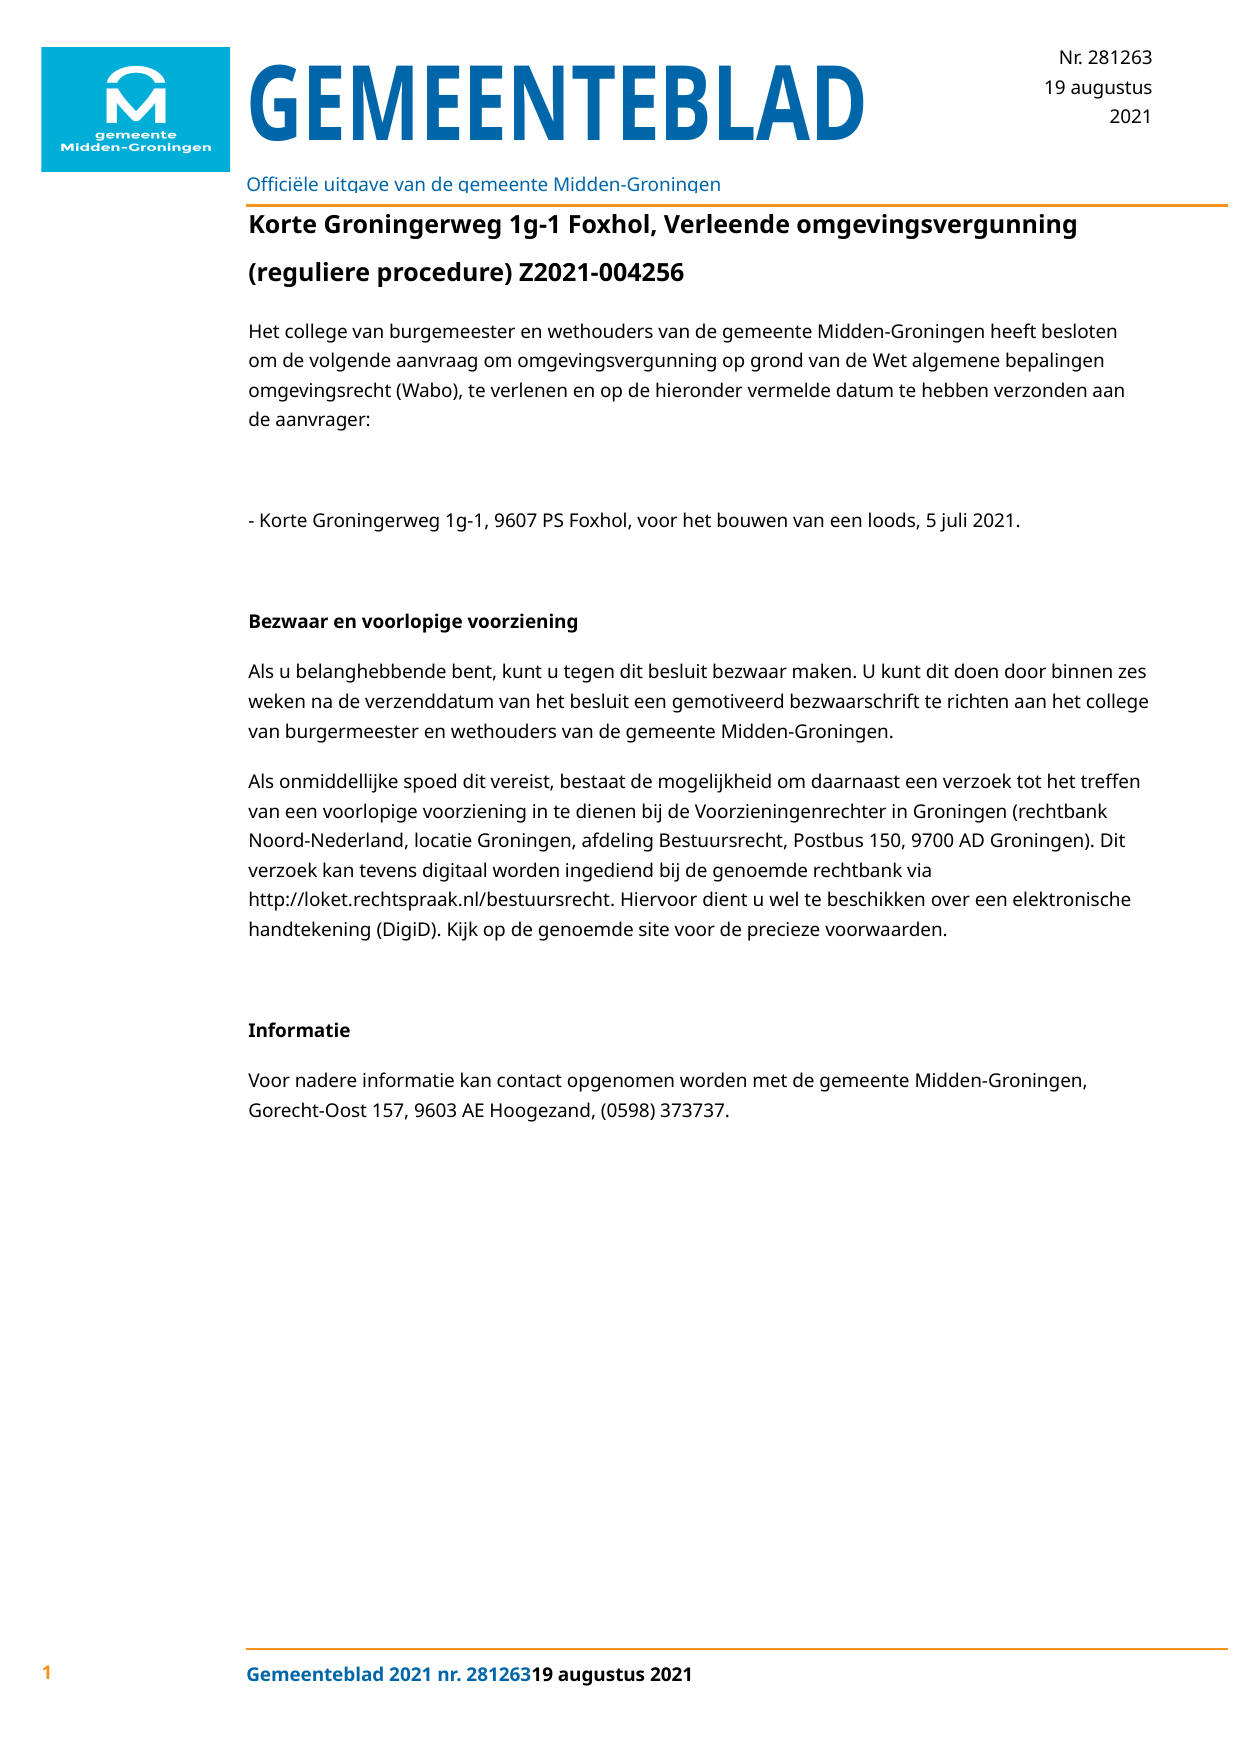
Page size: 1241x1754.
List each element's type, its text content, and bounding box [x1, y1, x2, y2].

text Korte Groningerweg 1g-1 Foxhol, Verleende omgevingsvergunning (reguliere procedure) Z2021-004256 [248, 207, 1152, 288]
text Informatie [248, 1017, 1152, 1043]
text Als onmiddellijke spoed dit vereist, bestaat de mogelijkheid om daarnaast een verzoek tot het treffen van een voorlopige voorziening in te dienen bij de Voorzieningenrechter in Groningen (rechtbank Noord-Nederland, locatie Groningen, afdeling Bestuursrecht, Postbus 150, 9700 AD Groningen). Dit verzoek kan tevens digitaal worden ingediend bij de genoemde rechtbank via http://loket.rechtspraak.nl/bestuursrecht. Hiervoor dient u wel te beschikken over een elektronische handtekening (DigiD). Kijk op de genoemde site voor de precieze voorwaarden. [248, 768, 1152, 942]
picture [108, 66, 164, 82]
text Voor nadere informatie kan contact opgenomen worden met de gemeente Midden-Groningen, Gorecht-Oost 157, 9603 AE Hoogezand, (0598) 373737. [248, 1067, 1152, 1123]
text Het college van burgemeester en wethouders van de gemeente Midden-Groningen heeft besloten om de volgende aanvraag om omgevingsvergunning op grond van de Wet algemene bepalingen omgevingsrecht (Wabo), te verlenen en op de hieronder vermelde datum te hebben verzonden aan de aanvrager: [248, 318, 1152, 432]
text - Korte Groningerweg 1g-1, 9607 PS Foxhol, voor het bouwen van een loods, 5 juli 2021. [248, 507, 1152, 533]
text Als u belanghebbende bent, kunt u tegen dit besluit bezwaar maken. U kunt dit doen door binnen zes weken na de verzenddatum van het besluit een gemotiveerd bezwaarschrift te richten aan het college van burgermeester en wethouders van de gemeente Midden-Groningen. [248, 659, 1152, 744]
picture [107, 89, 165, 122]
text Bezwaar en voorlopige voorziening [248, 608, 1152, 634]
picture [184, 146, 190, 153]
